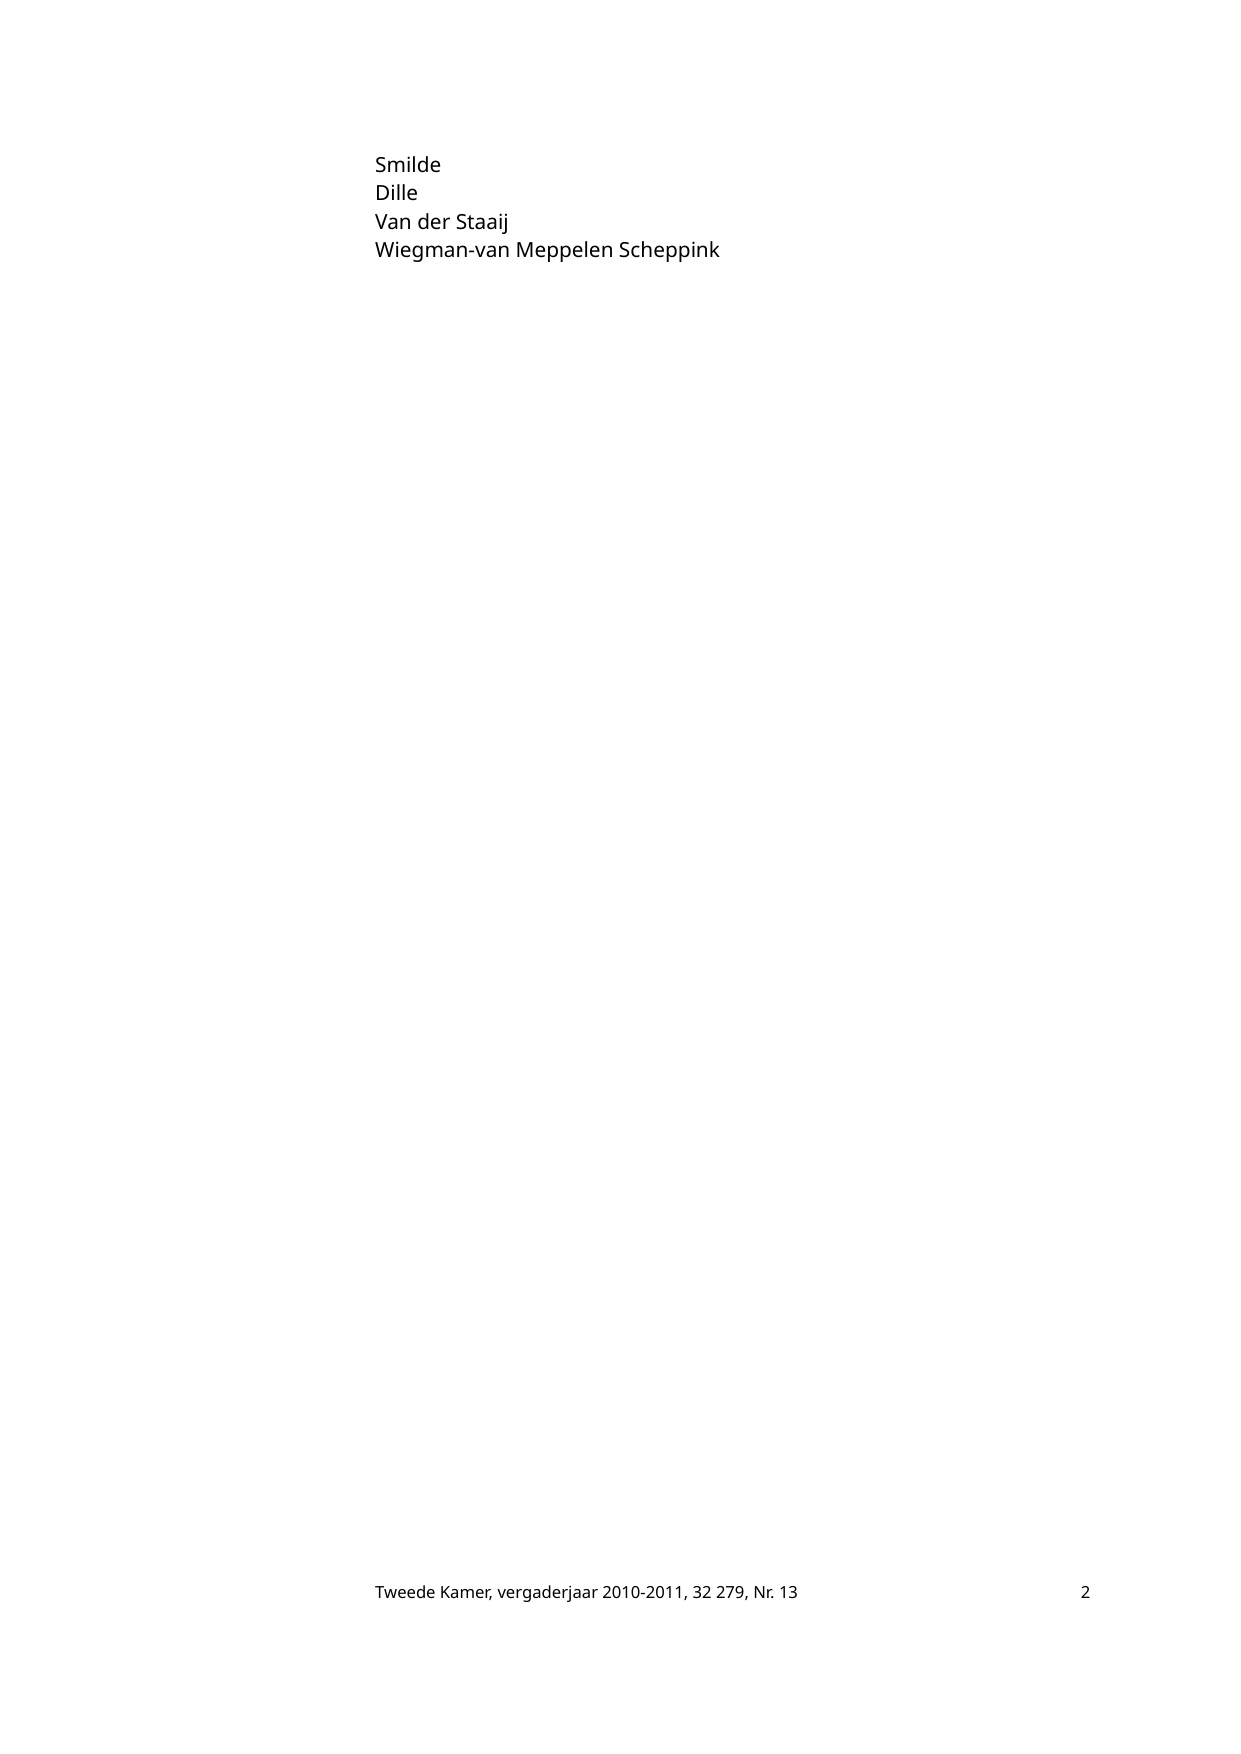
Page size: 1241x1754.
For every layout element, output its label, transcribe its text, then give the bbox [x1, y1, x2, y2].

text Van der Staaij [375, 207, 1090, 235]
text Wiegman-van Meppelen Scheppink [375, 235, 1090, 264]
text Dille [375, 178, 1090, 207]
text Smilde [375, 150, 1090, 178]
